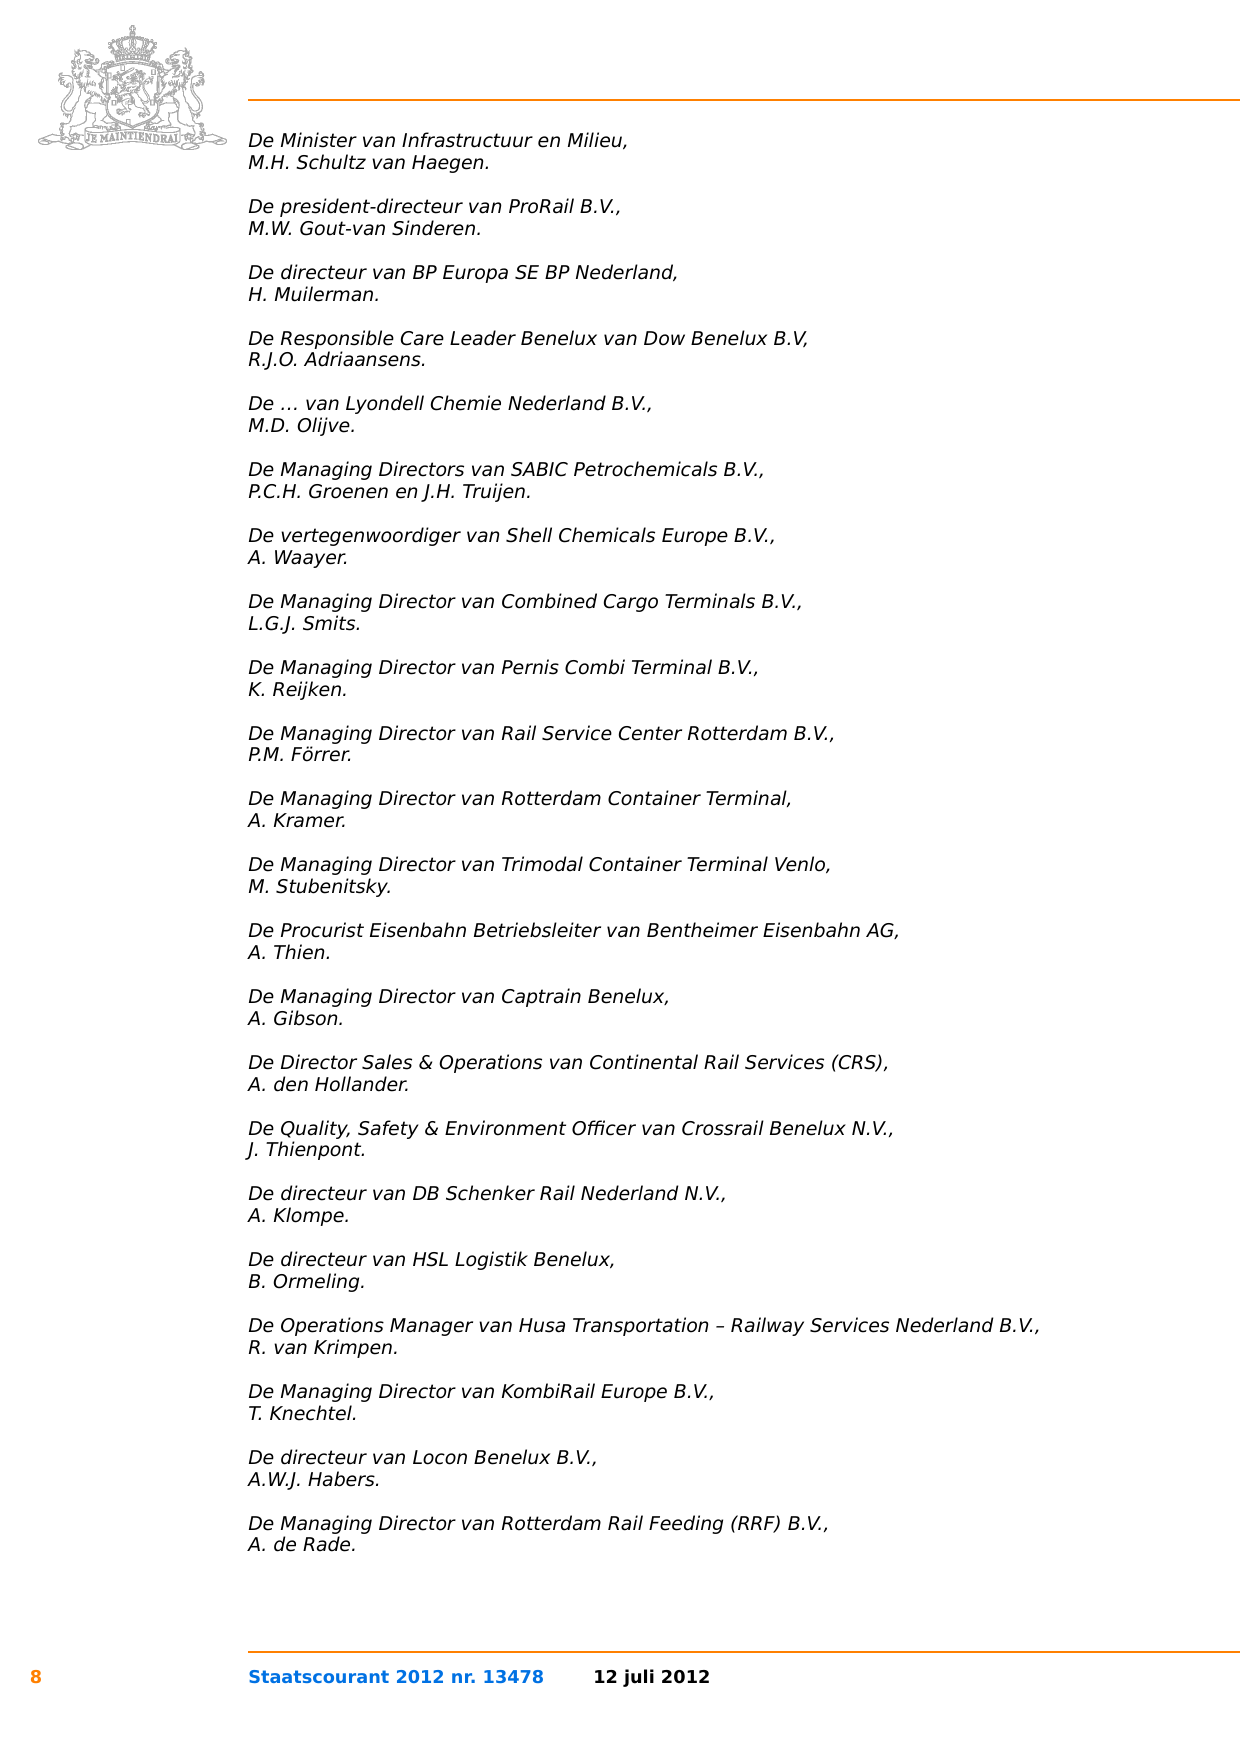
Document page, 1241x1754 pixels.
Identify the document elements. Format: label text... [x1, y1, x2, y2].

text De Managing Director van KombiRail Europe B.V., T. Knechtel. [248, 1381, 1163, 1425]
text De Managing Director van Rotterdam Rail Feeding (RRF) B.V., A. de Rade. [248, 1512, 1163, 1556]
text De Managing Director van Pernis Combi Terminal B.V., K. Reijken. [248, 657, 1163, 701]
text De Operations Manager van Husa Transportation – Railway Services Nederland B.V., R. van Krimpen. [248, 1315, 1163, 1359]
text De Managing Director van Trimodal Container Terminal Venlo, M. Stubenitsky. [248, 854, 1163, 898]
text De Managing Director van Captrain Benelux, A. Gibson. [248, 986, 1163, 1030]
text De Managing Director van Rotterdam Container Terminal, A. Kramer. [248, 788, 1163, 832]
text De directeur van Locon Benelux B.V., A.W.J. Habers. [248, 1447, 1163, 1491]
text De directeur van BP Europa SE BP Nederland, H. Muilerman. [248, 262, 1163, 306]
text De Procurist Eisenbahn Betriebsleiter van Bentheimer Eisenbahn AG, A. Thien. [248, 920, 1163, 964]
text De … van Lyondell Chemie Nederland B.V., M.D. Olijve. [248, 393, 1163, 437]
text De Managing Directors van SABIC Petrochemicals B.V., P.C.H. Groenen en J.H. Truijen. [248, 459, 1163, 503]
text De vertegenwoordiger van Shell Chemicals Europe B.V., A. Waayer. [248, 525, 1163, 569]
text De Responsible Care Leader Benelux van Dow Benelux B.V, R.J.O. Adriaansens. [248, 327, 1163, 371]
text De Managing Director van Rail Service Center Rotterdam B.V., P.M. Förrer. [248, 722, 1163, 766]
text De Managing Director van Combined Cargo Terminals B.V., L.G.J. Smits. [248, 591, 1163, 635]
text De directeur van HSL Logistik Benelux, B. Ormeling. [248, 1249, 1163, 1293]
text De president-directeur van ProRail B.V., M.W. Gout-van Sinderen. [248, 196, 1163, 240]
text De Minister van Infrastructuur en Milieu, M.H. Schultz van Haegen. [248, 130, 1163, 174]
picture [38, 25, 227, 150]
text De Director Sales & Operations van Continental Rail Services (CRS), A. den Hollander. [248, 1052, 1163, 1096]
text De Quality, Safety & Environment Officer van Crossrail Benelux N.V., J. Thienpont. [248, 1117, 1163, 1161]
text De directeur van DB Schenker Rail Nederland N.V., A. Klompe. [248, 1183, 1163, 1227]
